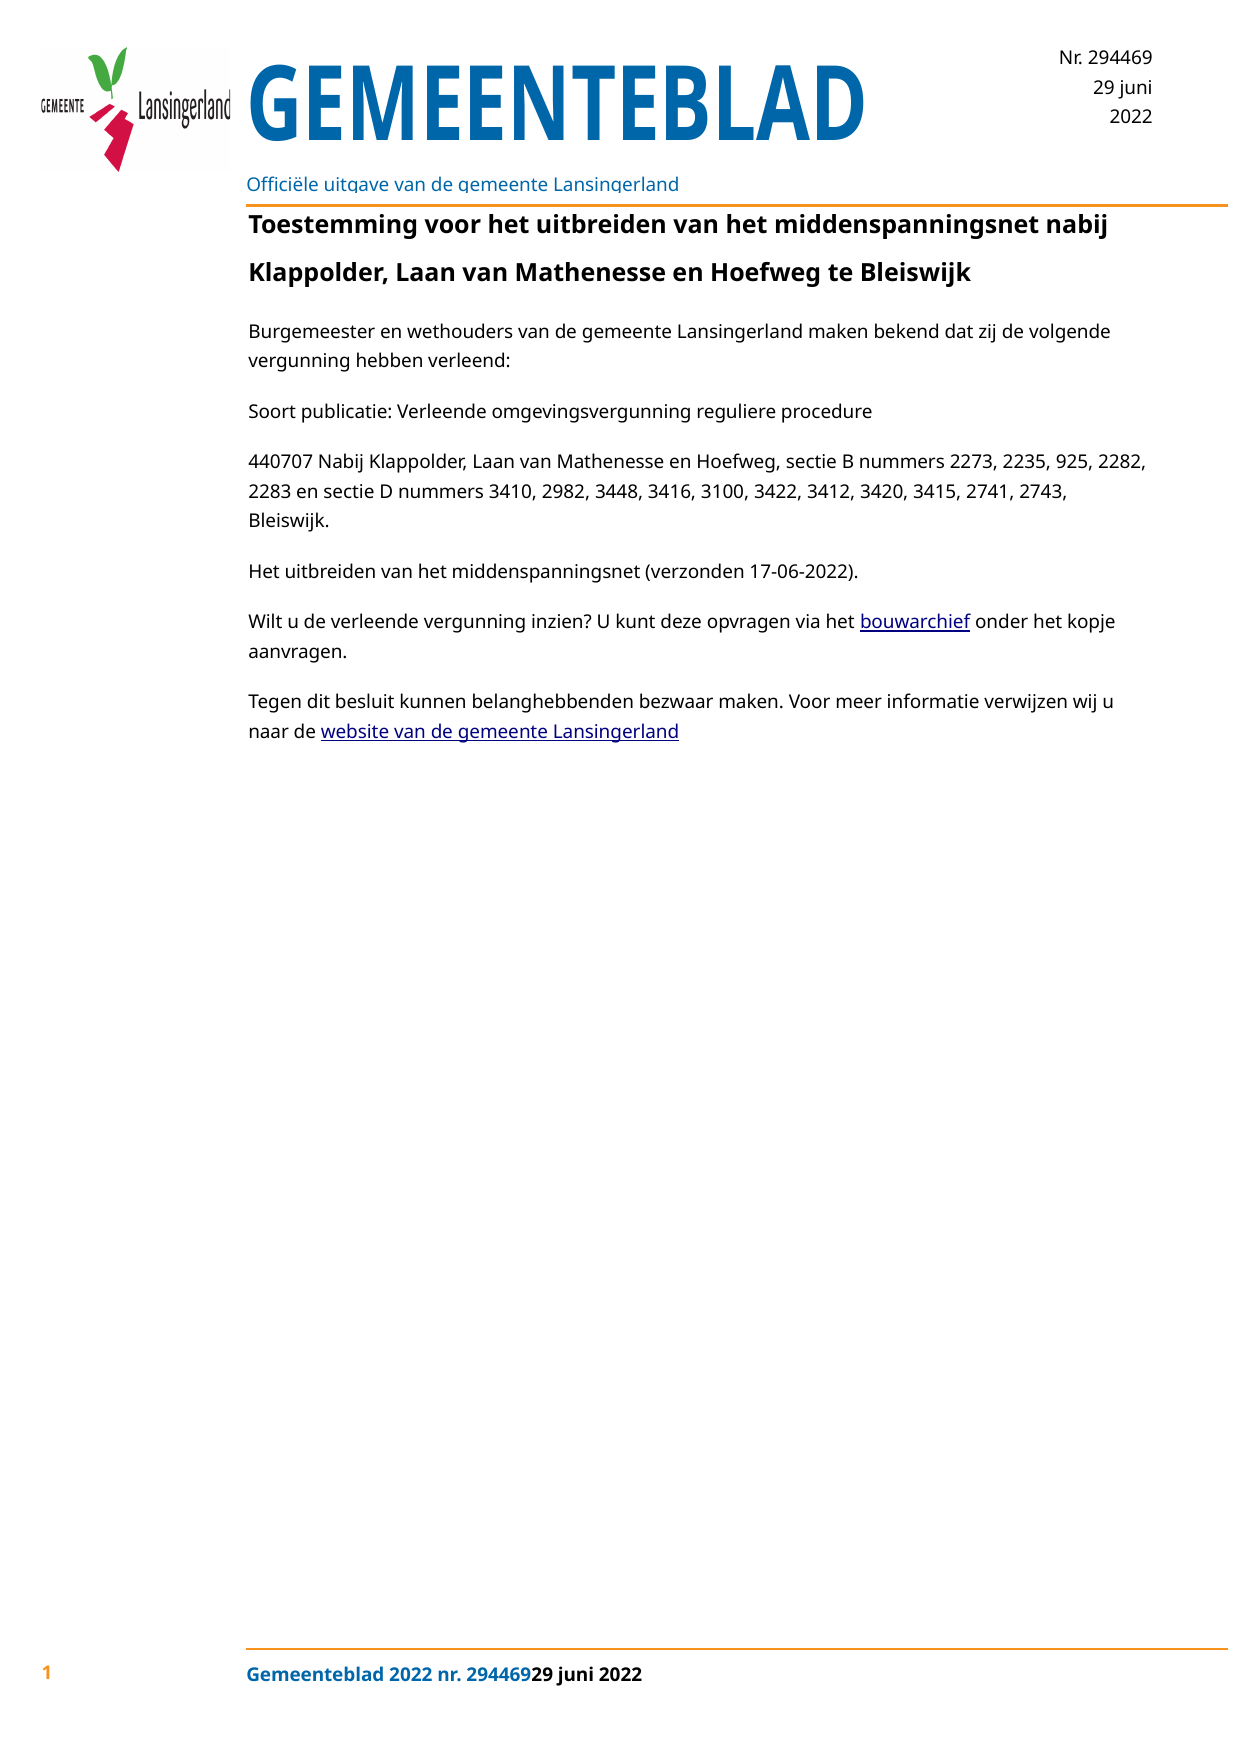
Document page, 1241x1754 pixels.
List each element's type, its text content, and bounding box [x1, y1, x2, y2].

text Soort publicatie: Verleende omgevingsvergunning reguliere procedure [248, 398, 1152, 424]
text 440707 Nabij Klappolder, Laan van Mathenesse en Hoefweg, sectie B nummers 2273, 2235, 925, 2282, 2283 en sectie D nummers 3410, 2982, 3448, 3416, 3100, 3422, 3412, 3420, 3415, 2741, 2743, Bleiswijk. [248, 448, 1152, 533]
text Burgemeester en wethouders van de gemeente Lansingerland maken bekend dat zij de volgende vergunning hebben verleend: [248, 318, 1152, 373]
text Toestemming voor het uitbreiden van het middenspanningsnet nabij Klappolder, Laan van Mathenesse en Hoefweg te Bleiswijk [248, 207, 1152, 288]
text Wilt u de verleende vergunning inzien? U kunt deze opvragen via het bouwarchief onder het kopje aanvragen. [248, 608, 1152, 664]
text Tegen dit besluit kunnen belanghebbenden bezwaar maken. Voor meer informatie verwijzen wij u naar de website van de gemeente Lansingerland [248, 688, 1152, 744]
picture [41, 47, 231, 172]
text Het uitbreiden van het middenspanningsnet (verzonden 17-06-2022). [248, 558, 1152, 584]
